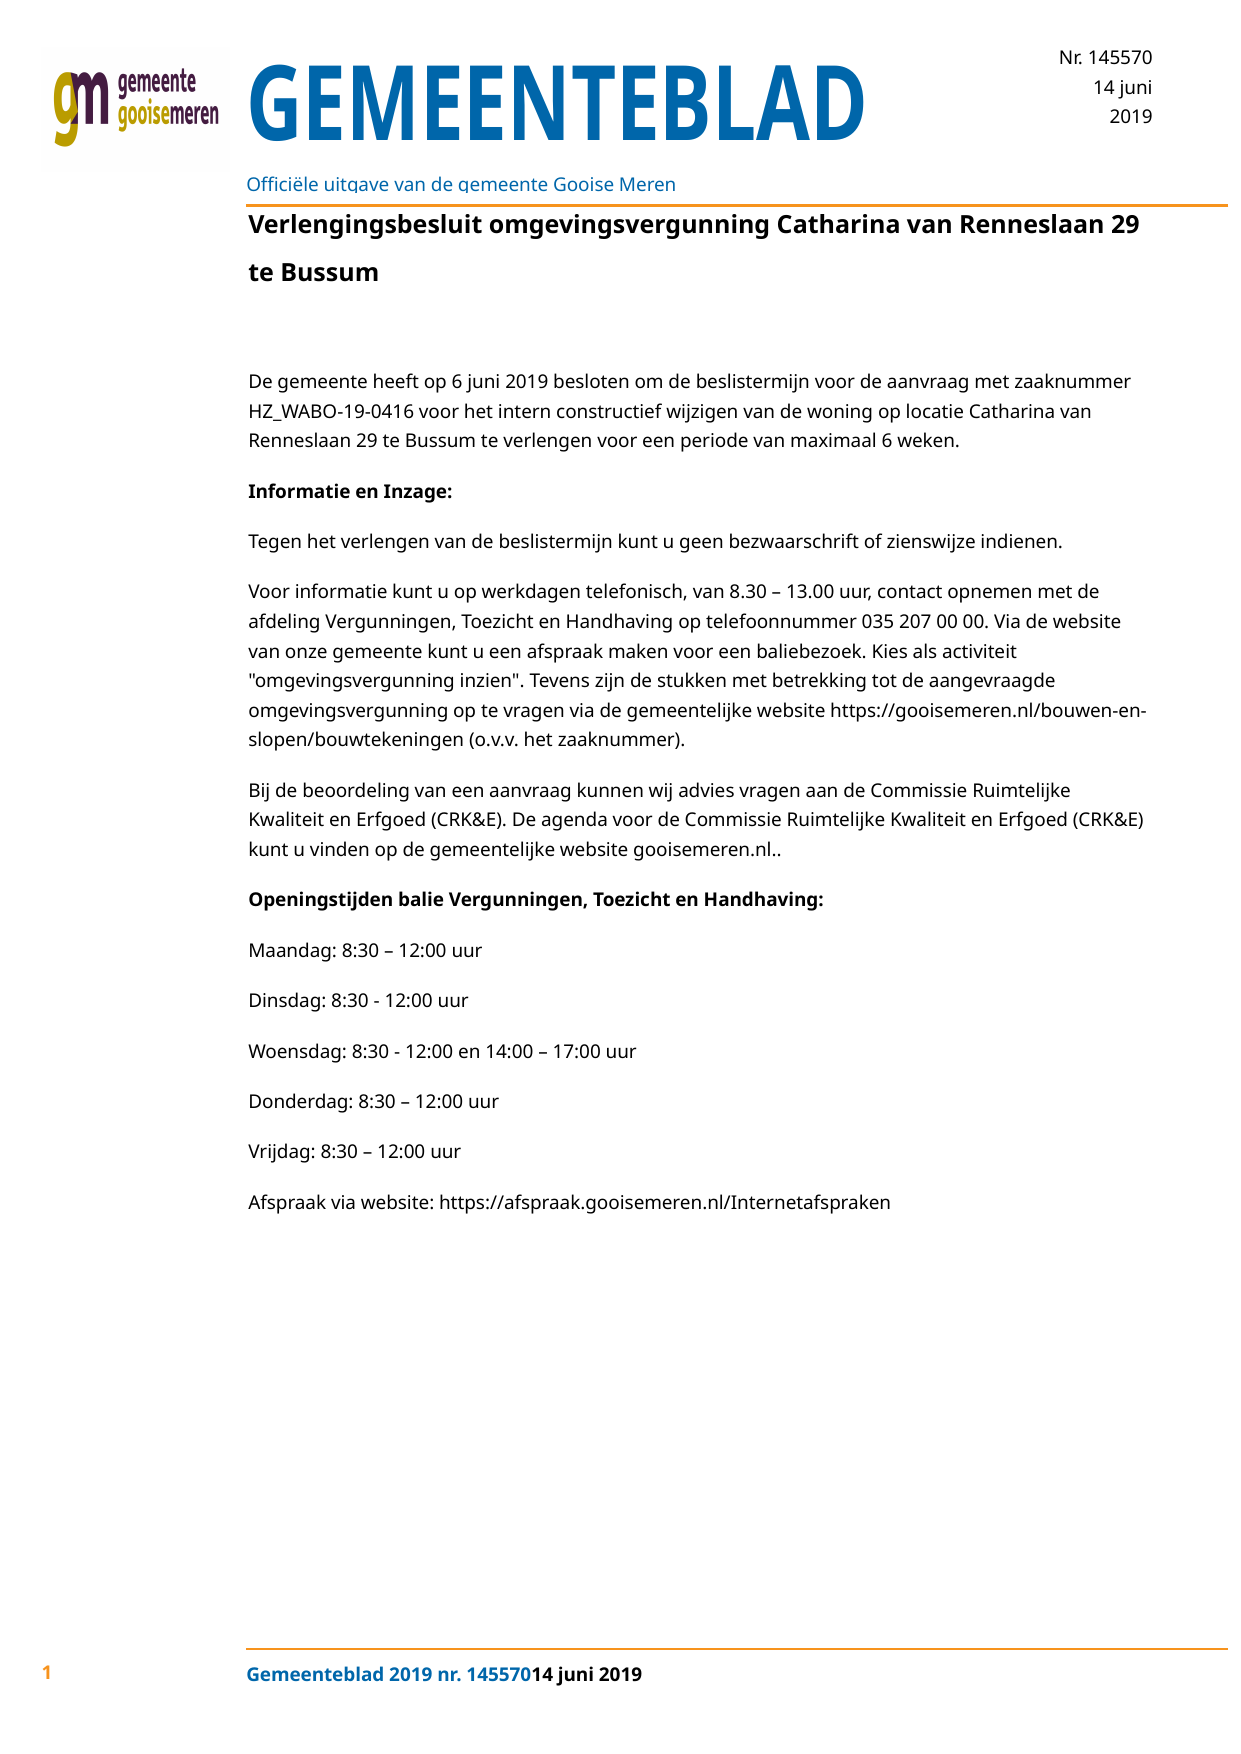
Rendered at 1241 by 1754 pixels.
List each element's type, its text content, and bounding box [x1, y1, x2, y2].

text Dinsdag: 8:30 - 12:00 uur [248, 987, 1152, 1013]
text Openingstijden balie Vergunningen, Toezicht en Handhaving: [248, 887, 1152, 912]
text Afspraak via website: https://afspraak.gooisemeren.nl/Internetafspraken [248, 1189, 1152, 1215]
text Donderdag: 8:30 – 12:00 uur [248, 1088, 1152, 1114]
text Woensdag: 8:30 - 12:00 en 14:00 – 17:00 uur [248, 1038, 1152, 1064]
text De gemeente heeft op 6 juni 2019 besloten om de beslistermijn voor de aanvraag met zaaknummer HZ_WABO-19-0416 voor het intern constructief wijzigen van de woning op locatie Catharina van Renneslaan 29 te Bussum te verlengen voor een periode van maximaal 6 weken. [248, 368, 1152, 453]
text Verlengingsbesluit omgevingsvergunning Catharina van Renneslaan 29 te Bussum [248, 207, 1152, 288]
text Maandag: 8:30 – 12:00 uur [248, 937, 1152, 963]
text Informatie en Inzage: [248, 478, 1152, 504]
text Voor informatie kunt u op werkdagen telefonisch, van 8.30 – 13.00 uur, contact opnemen met de afdeling Vergunningen, Toezicht en Handhaving op telefoonnummer 035 207 00 00. Via de website van onze gemeente kunt u een afspraak maken voor een baliebezoek. Kies als activiteit "omgevingsvergunning inzien". Tevens zijn de stukken met betrekking tot de aangevraagde omgevingsvergunning op te vragen via de gemeentelijke website https://gooisemeren.nl/bouwen-en-slopen/bouwtekeningen (o.v.v. het zaaknummer). [248, 579, 1152, 752]
picture [41, 47, 231, 172]
text Tegen het verlengen van de beslistermijn kunt u geen bezwaarschrift of zienswijze indienen. [248, 528, 1152, 554]
text Vrijdag: 8:30 – 12:00 uur [248, 1139, 1152, 1164]
text Bij de beoordeling van een aanvraag kunnen wij advies vragen aan de Commissie Ruimtelijke Kwaliteit en Erfgoed (CRK&E). De agenda voor de Commissie Ruimtelijke Kwaliteit en Erfgoed (CRK&E) kunt u vinden op de gemeentelijke website gooisemeren.nl.. [248, 777, 1152, 862]
